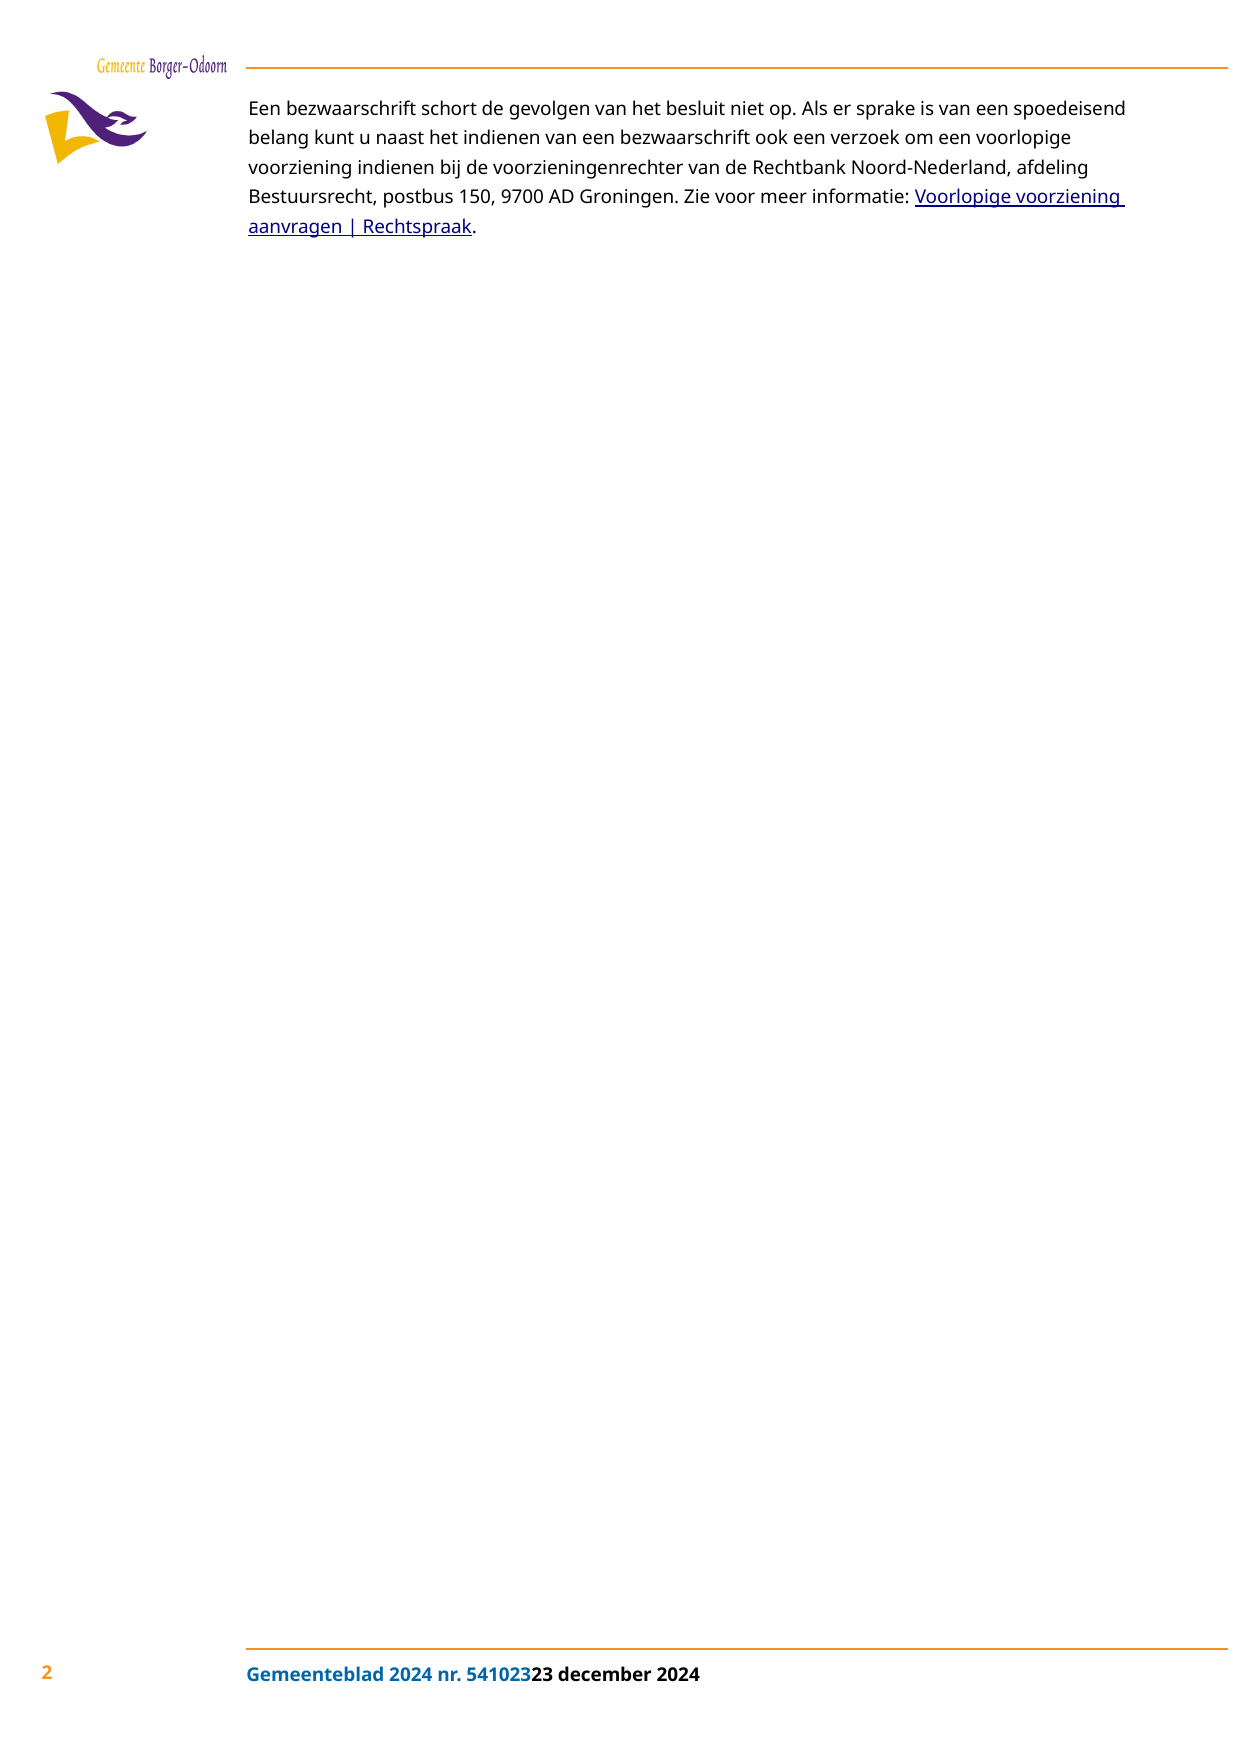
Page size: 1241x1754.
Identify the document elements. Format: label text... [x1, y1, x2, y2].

picture [41, 47, 231, 172]
text Een bezwaarschrift schort de gevolgen van het besluit niet op. Als er sprake is van een spoedeisend belang kunt u naast het indienen van een bezwaarschrift ook een verzoek om een voorlopige voorziening indienen bij de voorzieningenrechter van de Rechtbank Noord-Nederland, afdeling Bestuursrecht, postbus 150, 9700 AD Groningen. Zie voor meer informatie: Voorlopige voorziening aanvragen | Rechtspraak. [248, 95, 1152, 239]
